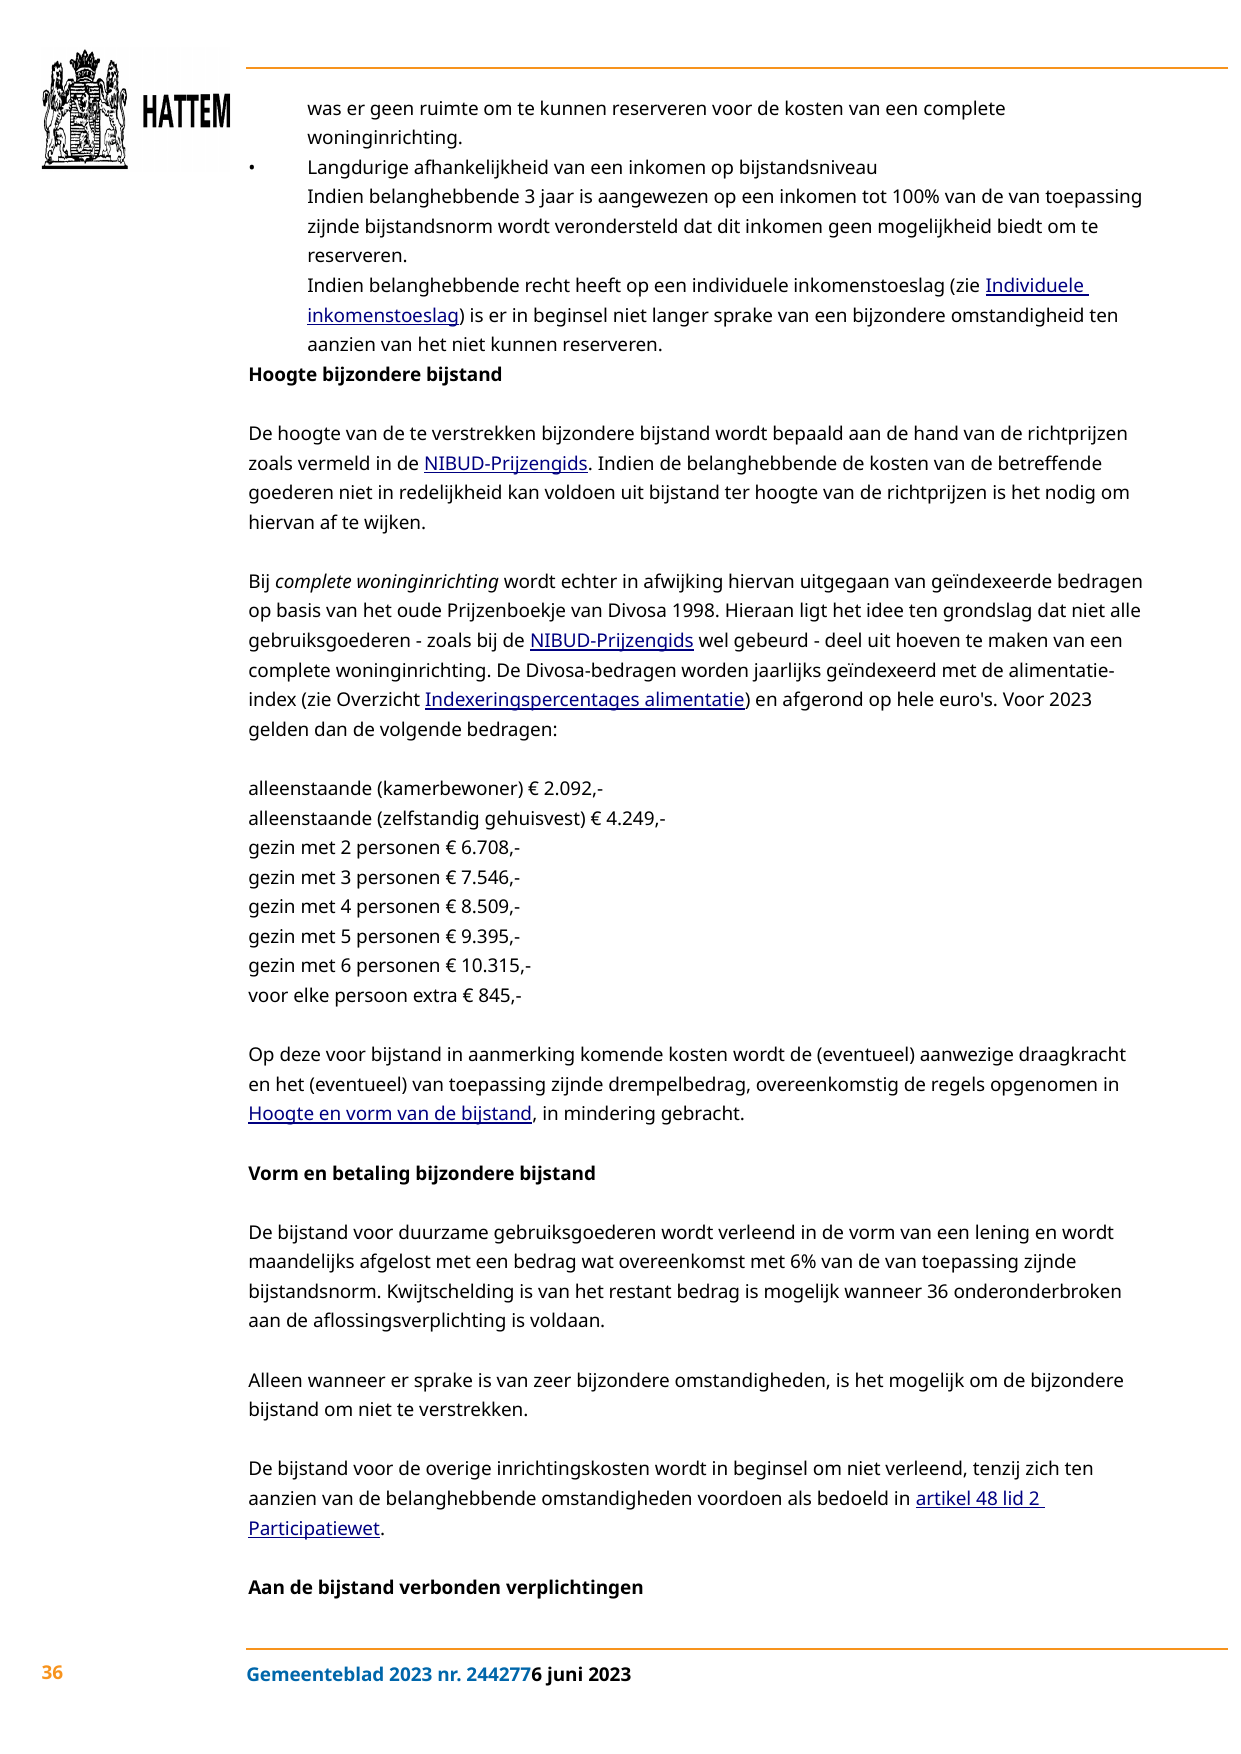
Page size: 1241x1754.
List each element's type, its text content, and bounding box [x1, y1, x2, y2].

text gezin met 3 personen € 7.546,- [248, 864, 1152, 890]
text Aan de bijstand verbonden verplichtingen [248, 1574, 1152, 1600]
text Vorm en betaling bijzondere bijstand [248, 1160, 1152, 1186]
text voor elke persoon extra € 845,- [248, 982, 1152, 1008]
text Bij complete woninginrichting wordt echter in afwijking hiervan uitgegaan van geïndexeerde bedragen op basis van het oude Prijzenboekje van Divosa 1998. Hieraan ligt het idee ten grondslag dat niet alle gebruiksgoederen - zoals bij de NIBUD-Prijzengids wel gebeurd - deel uit hoeven te maken van een complete woninginrichting. De Divosa-bedragen worden jaarlijks geïndexeerd met de alimentatie-index (zie Overzicht Indexeringspercentages alimentatie) en afgerond op hele euro's. Voor 2023 gelden dan de volgende bedragen: [248, 568, 1152, 742]
text gezin met 6 personen € 10.315,- [248, 953, 1152, 978]
text gezin met 4 personen € 8.509,- [248, 893, 1152, 919]
text Alleen wanneer er sprake is van zeer bijzondere omstandigheden, is het mogelijk om de bijzondere bijstand om niet te verstrekken. [248, 1367, 1152, 1422]
list Langdurige afhankelijkheid van een inkomen op bijstandsniveau [248, 154, 1152, 180]
text alleenstaande (zelfstandig gehuisvest) € 4.249,- [248, 805, 1152, 831]
list was er geen ruimte om te kunnen reserveren voor de kosten van een complete woninginrichting. [248, 95, 1152, 150]
text gezin met 5 personen € 9.395,- [248, 923, 1152, 949]
text Op deze voor bijstand in aanmerking komende kosten wordt de (eventueel) aanwezige draagkracht en het (eventueel) van toepassing zijnde drempelbedrag, overeenkomstig de regels opgenomen in Hoogte en vorm van de bijstand, in mindering gebracht. [248, 1041, 1152, 1126]
text De bijstand voor de overige inrichtingskosten wordt in beginsel om niet verleend, tenzij zich ten aanzien van de belanghebbende omstandigheden voordoen als bedoeld in artikel 48 lid 2 Participatiewet. [248, 1456, 1152, 1541]
list Indien belanghebbende recht heeft op een individuele inkomenstoeslag (zie Individuele inkomenstoeslag) is er in beginsel niet langer sprake van een bijzondere omstandigheid ten aanzien van het niet kunnen reserveren. [248, 272, 1152, 357]
text Hoogte bijzondere bijstand [248, 361, 1152, 387]
picture [41, 47, 231, 172]
text De bijstand voor duurzame gebruiksgoederen wordt verleend in de vorm van een lening en wordt maandelijks afgelost met een bedrag wat overeenkomst met 6% van de van toepassing zijnde bijstandsnorm. Kwijtschelding is van het restant bedrag is mogelijk wanneer 36 onderonderbroken aan de aflossingsverplichting is voldaan. [248, 1219, 1152, 1333]
text De hoogte van de te verstrekken bijzondere bijstand wordt bepaald aan de hand van de richtprijzen zoals vermeld in de NIBUD-Prijzengids. Indien de belanghebbende de kosten van de betreffende goederen niet in redelijkheid kan voldoen uit bijstand ter hoogte van de richtprijzen is het nodig om hiervan af te wijken. [248, 420, 1152, 535]
text gezin met 2 personen € 6.708,- [248, 834, 1152, 860]
list Indien belanghebbende 3 jaar is aangewezen op een inkomen tot 100% van de van toepassing zijnde bijstandsnorm wordt verondersteld dat dit inkomen geen mogelijkheid biedt om te reserveren. [248, 183, 1152, 268]
text alleenstaande (kamerbewoner) € 2.092,- [248, 775, 1152, 801]
